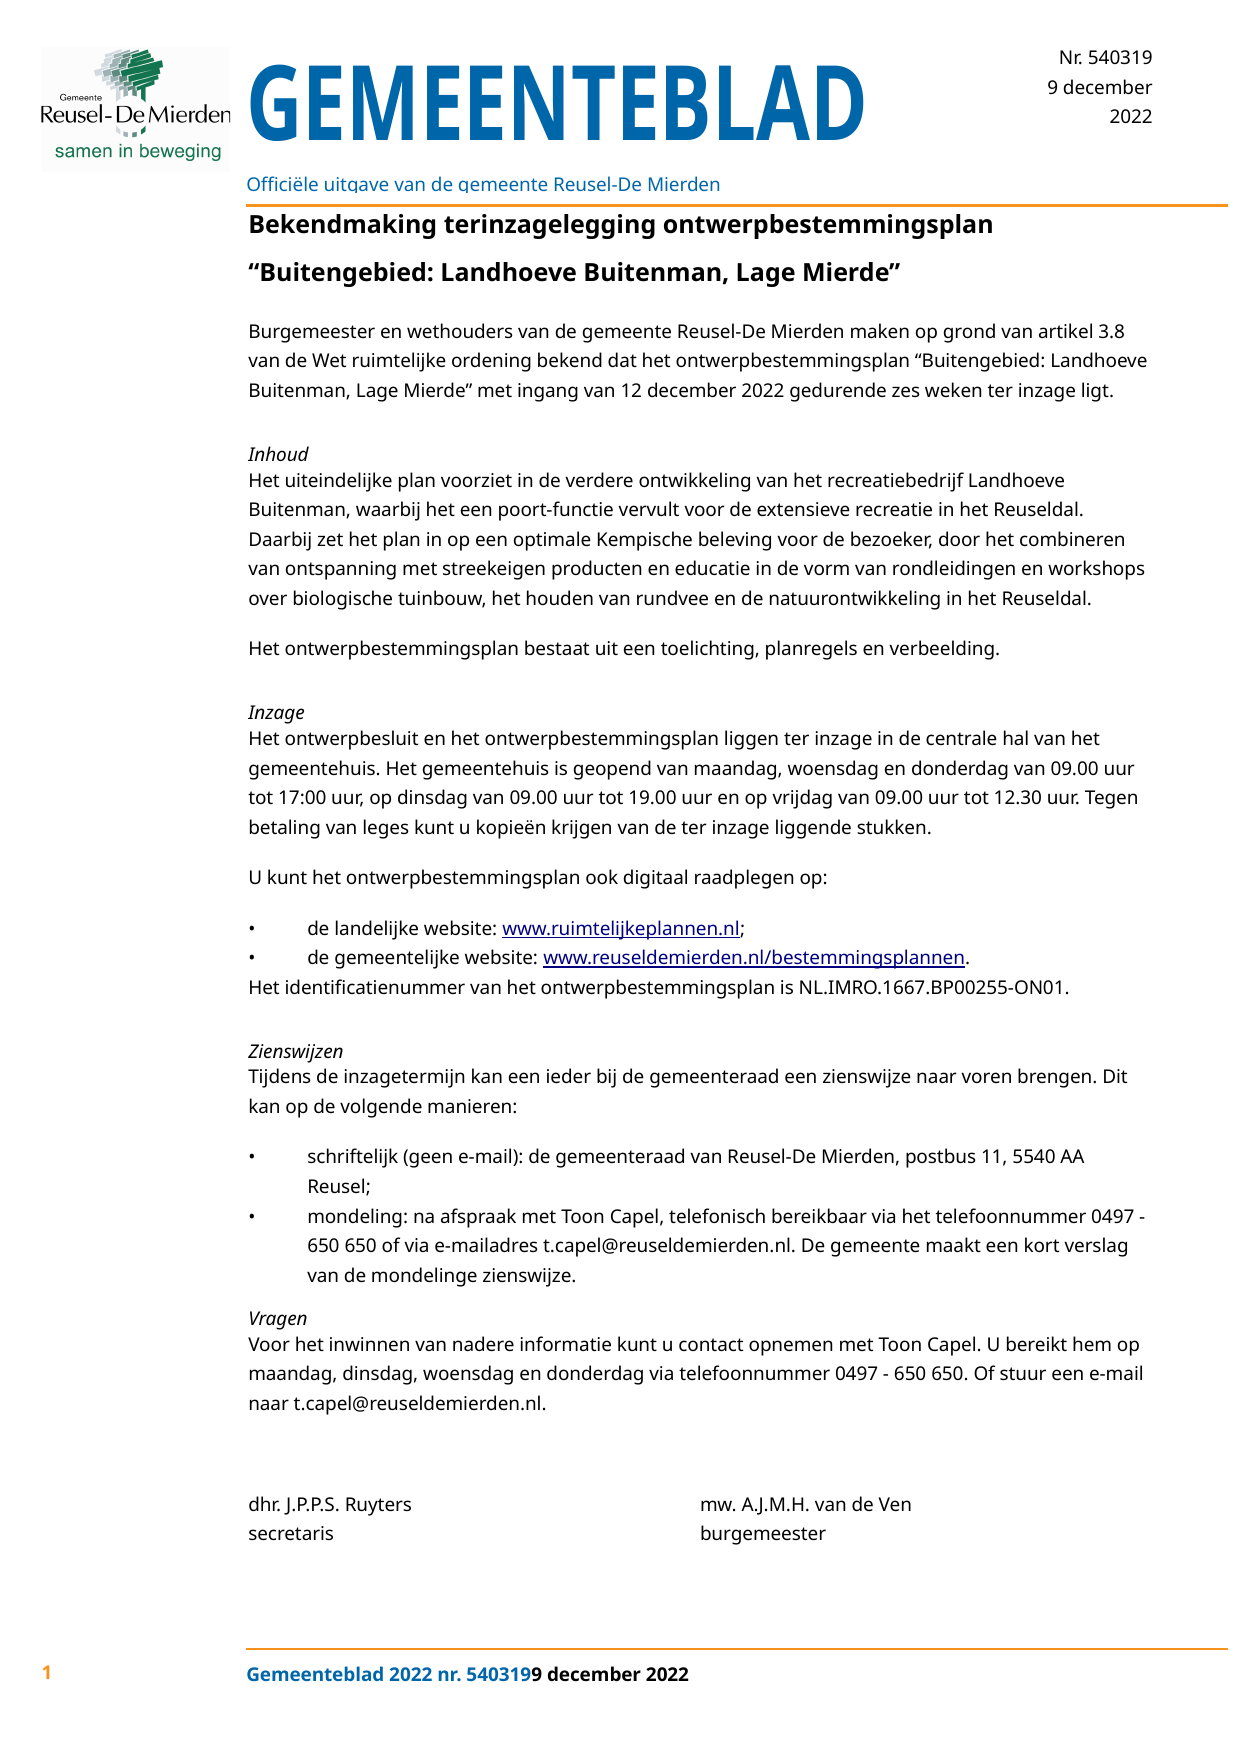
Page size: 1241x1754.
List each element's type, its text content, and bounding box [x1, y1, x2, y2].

text Het ontwerpbestemmingsplan bestaat uit een toelichting, planregels en verbeelding. [248, 636, 1152, 661]
list de landelijke website: www.ruimtelijkeplannen.nl; [248, 915, 1152, 941]
text Het identificatienummer van het ontwerpbestemmingsplan is NL.IMRO.1667.BP00255-ON01. [248, 974, 1152, 1000]
table_header mw. A.J.M.H. van de Ven burgemeester [700, 1491, 1152, 1546]
picture [41, 47, 231, 172]
text Inzage [248, 699, 1152, 725]
text U kunt het ontwerpbestemmingsplan ook digitaal raadplegen op: [248, 864, 1152, 890]
text Zienswijzen [248, 1038, 1152, 1064]
text Vragen [248, 1305, 1152, 1331]
text Bekendmaking terinzagelegging ontwerpbestemmingsplan “Buitengebied: Landhoeve Buitenman, Lage Mierde” [248, 207, 1152, 288]
list de gemeentelijke website: www.reuseldemierden.nl/bestemmingsplannen. [248, 944, 1152, 970]
text Inhoud [248, 441, 1152, 467]
list mondeling: na afspraak met Toon Capel, telefonisch bereikbaar via het telefoonnummer 0497 - 650 650 of via e-mailadres t.capel@reuseldemierden.nl. De gemeente maakt een kort verslag van de mondelinge zienswijze. [248, 1203, 1152, 1288]
text Burgemeester en wethouders van de gemeente Reusel-De Mierden maken op grond van artikel 3.8 van de Wet ruimtelijke ordening bekend dat het ontwerpbestemmingsplan “Buitengebied: Landhoeve Buitenman, Lage Mierde” met ingang van 12 december 2022 gedurende zes weken ter inzage ligt. [248, 318, 1152, 403]
text Het ontwerpbesluit en het ontwerpbestemmingsplan liggen ter inzage in de centrale hal van het gemeentehuis. Het gemeentehuis is geopend van maandag, woensdag en donderdag van 09.00 uur tot 17:00 uur, op dinsdag van 09.00 uur tot 19.00 uur en op vrijdag van 09.00 uur tot 12.30 uur. Tegen betaling van leges kunt u kopieën krijgen van de ter inzage liggende stukken. [248, 725, 1152, 840]
text Het uiteindelijke plan voorziet in de verdere ontwikkeling van het recreatiebedrijf Landhoeve Buitenman, waarbij het een poort-functie vervult voor de extensieve recreatie in het Reuseldal. Daarbij zet het plan in op een optimale Kempische beleving voor de bezoeker, door het combineren van ontspanning met streekeigen producten en educatie in de vorm van rondleidingen en workshops over biologische tuinbouw, het houden van rundvee en de natuurontwikkeling in het Reuseldal. [248, 467, 1152, 611]
text Tijdens de inzagetermijn kan een ieder bij de gemeenteraad een zienswijze naar voren brengen. Dit kan op de volgende manieren: [248, 1064, 1152, 1119]
list schriftelijk (geen e-mail): de gemeenteraad van Reusel-De Mierden, postbus 11, 5540 AA Reusel; [248, 1144, 1152, 1199]
text Voor het inwinnen van nadere informatie kunt u contact opnemen met Toon Capel. U bereikt hem op maandag, dinsdag, woensdag en donderdag via telefoonnummer 0497 - 650 650. Of stuur een e-mail naar t.capel@reuseldemierden.nl. [248, 1331, 1152, 1416]
table_header dhr. J.P.P.S. Ruyters secretaris [248, 1491, 700, 1546]
